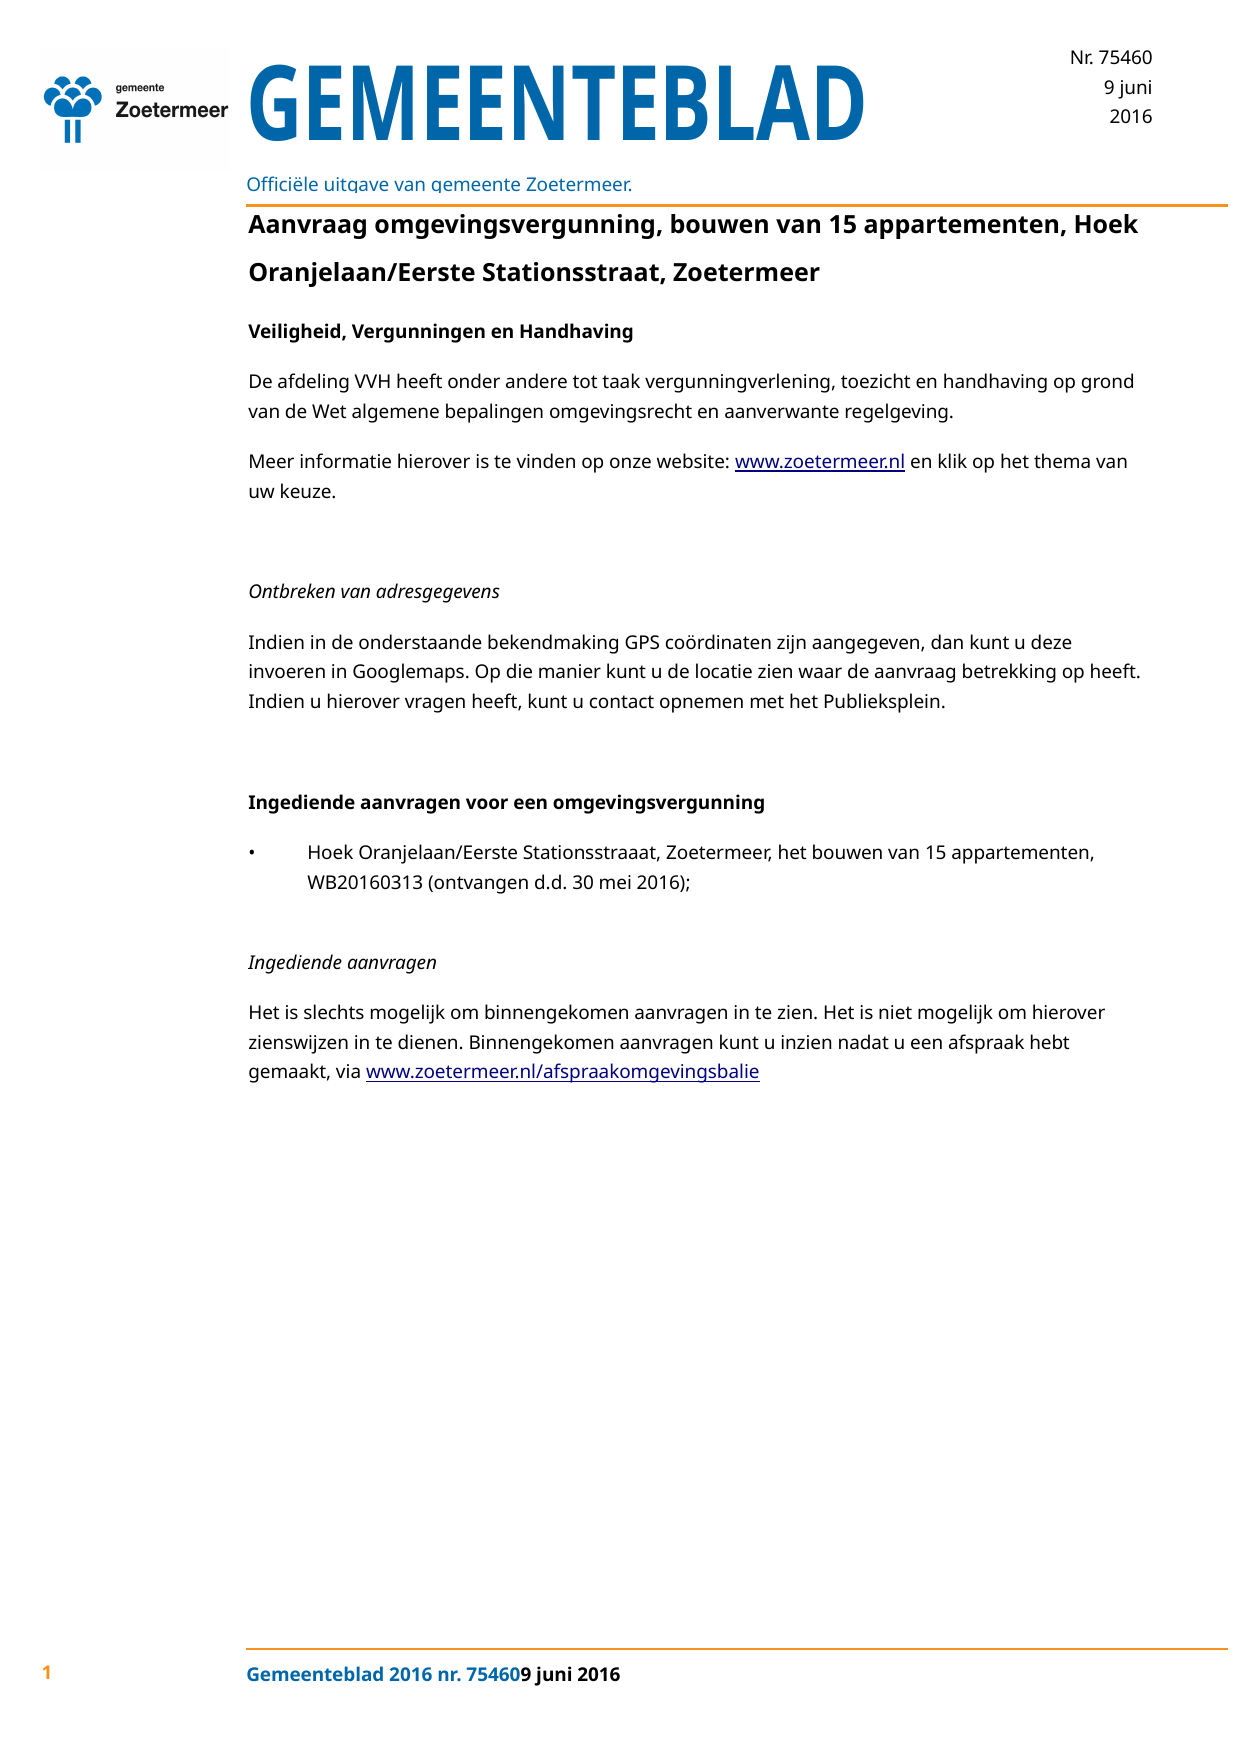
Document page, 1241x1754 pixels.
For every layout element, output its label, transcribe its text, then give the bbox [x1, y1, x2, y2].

text Indien in de onderstaande bekendmaking GPS coördinaten zijn aangegeven, dan kunt u deze invoeren in Googlemaps. Op die manier kunt u de locatie zien waar de aanvraag betrekking op heeft. Indien u hierover vragen heeft, kunt u contact opnemen met het Publieksplein. [248, 629, 1152, 714]
text Ontbreken van adresgegevens [248, 579, 1152, 604]
list Hoek Oranjelaan/Eerste Stationsstraaat, Zoetermeer, het bouwen van 15 appartementen, WB20160313 (ontvangen d.d. 30 mei 2016); [248, 839, 1152, 895]
picture [41, 47, 231, 172]
text Veiligheid, Vergunningen en Handhaving [248, 318, 1152, 344]
text Ingediende aanvragen [248, 949, 1152, 975]
text Ingediende aanvragen voor een omgevingsvergunning [248, 789, 1152, 815]
text Meer informatie hierover is te vinden op onze website: www.zoetermeer.nl en klik op het thema van uw keuze. [248, 448, 1152, 504]
text De afdeling VVH heeft onder andere tot taak vergunningverlening, toezicht en handhaving op grond van de Wet algemene bepalingen omgevingsrecht en aanverwante regelgeving. [248, 368, 1152, 424]
text Aanvraag omgevingsvergunning, bouwen van 15 appartementen, Hoek Oranjelaan/Eerste Stationsstraat, Zoetermeer [248, 207, 1152, 288]
text Het is slechts mogelijk om binnengekomen aanvragen in te zien. Het is niet mogelijk om hierover zienswijzen in te dienen. Binnengekomen aanvragen kunt u inzien nadat u een afspraak hebt gemaakt, via www.zoetermeer.nl/afspraakomgevingsbalie [248, 999, 1152, 1084]
